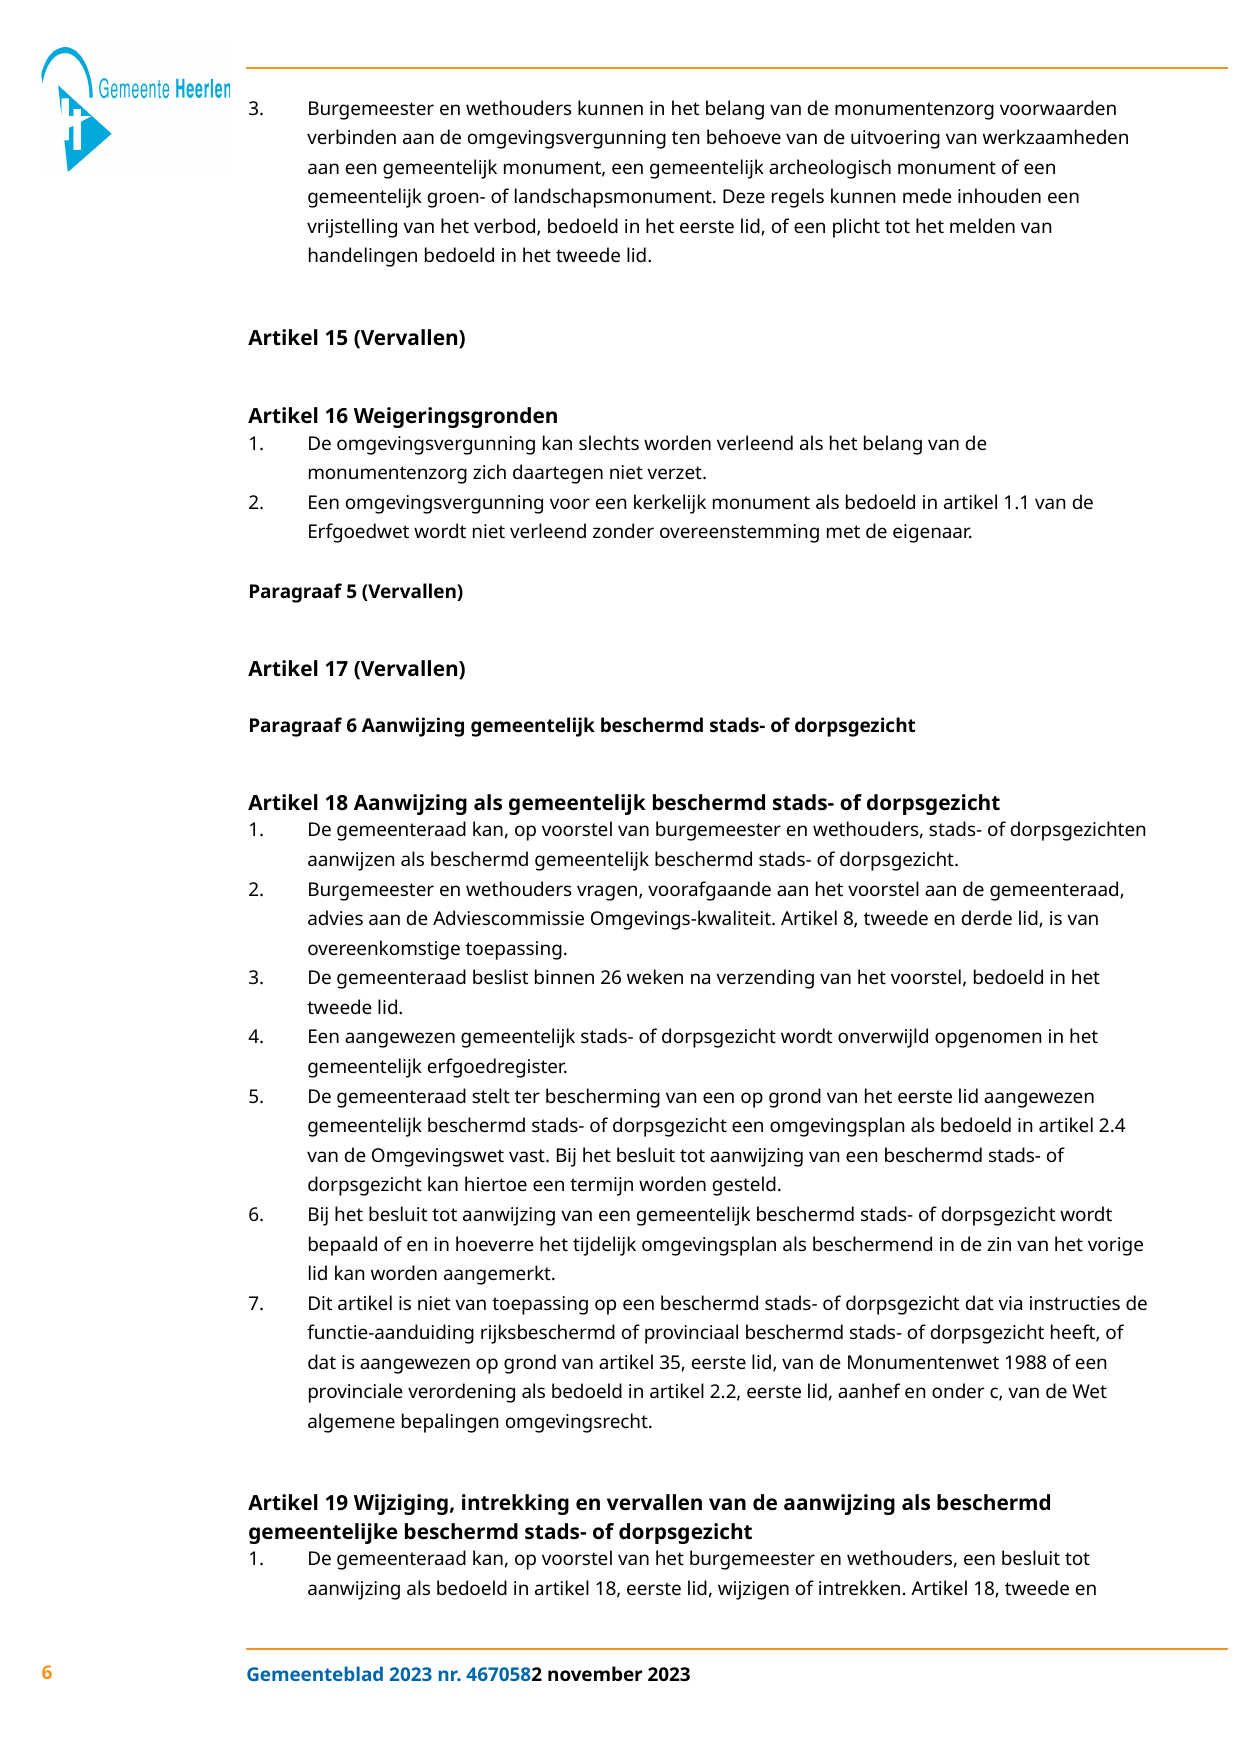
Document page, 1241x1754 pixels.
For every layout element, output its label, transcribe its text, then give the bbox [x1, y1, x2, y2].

list De gemeenteraad stelt ter bescherming van een op grond van het eerste lid aangewezen gemeentelijk beschermd stads- of dorpsgezicht een omgevingsplan als bedoeld in artikel 2.4 van de Omgevingswet vast. Bij het besluit tot aanwijzing van een beschermd stads- of dorpsgezicht kan hiertoe een termijn worden gesteld. [248, 1083, 1152, 1197]
list De gemeenteraad kan, op voorstel van het burgemeester en wethouders, een besluit tot aanwijzing als bedoeld in artikel 18, eerste lid, wijzigen of intrekken. Artikel 18, tweede en [248, 1545, 1152, 1601]
list Bij het besluit tot aanwijzing van een gemeentelijk beschermd stads- of dorpsgezicht wordt bepaald of en in hoeverre het tijdelijk omgevingsplan als beschermend in de zin van het vorige lid kan worden aangemerkt. [248, 1201, 1152, 1286]
text Artikel 15 (Vervallen) [248, 323, 1152, 351]
list Dit artikel is niet van toepassing op een beschermd stads- of dorpsgezicht dat via instructies de functie-aanduiding rijksbeschermd of provinciaal beschermd stads- of dorpsgezicht heeft, of dat is aangewezen op grond van artikel 35, eerste lid, van de Monumentenwet 1988 of een provinciale verordening als bedoeld in artikel 2.2, eerste lid, aanhef en onder c, van de Wet algemene bepalingen omgevingsrecht. [248, 1290, 1152, 1434]
list De omgevingsvergunning kan slechts worden verleend als het belang van de monumentenzorg zich daartegen niet verzet. [248, 430, 1152, 485]
text Artikel 17 (Vervallen) [248, 654, 1152, 682]
list Een omgevingsvergunning voor een kerkelijk monument als bedoeld in artikel 1.1 van de Erfgoedwet wordt niet verleend zonder overeenstemming met de eigenaar. [248, 489, 1152, 544]
text Artikel 16 Weigeringsgronden [248, 402, 1152, 430]
list De gemeenteraad kan, op voorstel van burgemeester en wethouders, stads- of dorpsgezichten aanwijzen als beschermd gemeentelijk beschermd stads- of dorpsgezicht. [248, 817, 1152, 872]
text Paragraaf 5 (Vervallen) [248, 578, 1152, 604]
list De gemeenteraad beslist binnen 26 weken na verzending van het voorstel, bedoeld in het tweede lid. [248, 964, 1152, 1020]
list Burgemeester en wethouders kunnen in het belang van de monumentenzorg voorwaarden verbinden aan de omgevingsvergunning ten behoeve van de uitvoering van werkzaamheden aan een gemeentelijk monument, een gemeentelijk archeologisch monument of een gemeentelijk groen- of landschapsmonument. Deze regels kunnen mede inhouden een vrijstelling van het verbod, bedoeld in het eerste lid, of een plicht tot het melden van handelingen bedoeld in het tweede lid. [248, 95, 1152, 268]
list Burgemeester en wethouders vragen, voorafgaande aan het voorstel aan de gemeenteraad, advies aan de Adviescommissie Omgevings-kwaliteit. Artikel 8, tweede en derde lid, is van overeenkomstige toepassing. [248, 876, 1152, 961]
picture [41, 47, 231, 172]
text Paragraaf 6 Aanwijzing gemeentelijk beschermd stads- of dorpsgezicht [248, 712, 1152, 738]
list Een aangewezen gemeentelijk stads- of dorpsgezicht wordt onverwijld opgenomen in het gemeentelijk erfgoedregister. [248, 1024, 1152, 1079]
picture [41, 47, 59, 70]
text Artikel 18 Aanwijzing als gemeentelijk beschermd stads- of dorpsgezicht [248, 788, 1152, 817]
text Artikel 19 Wijziging, intrekking en vervallen van de aanwijzing als beschermd gemeentelijke beschermd stads- of dorpsgezicht [248, 1488, 1152, 1545]
